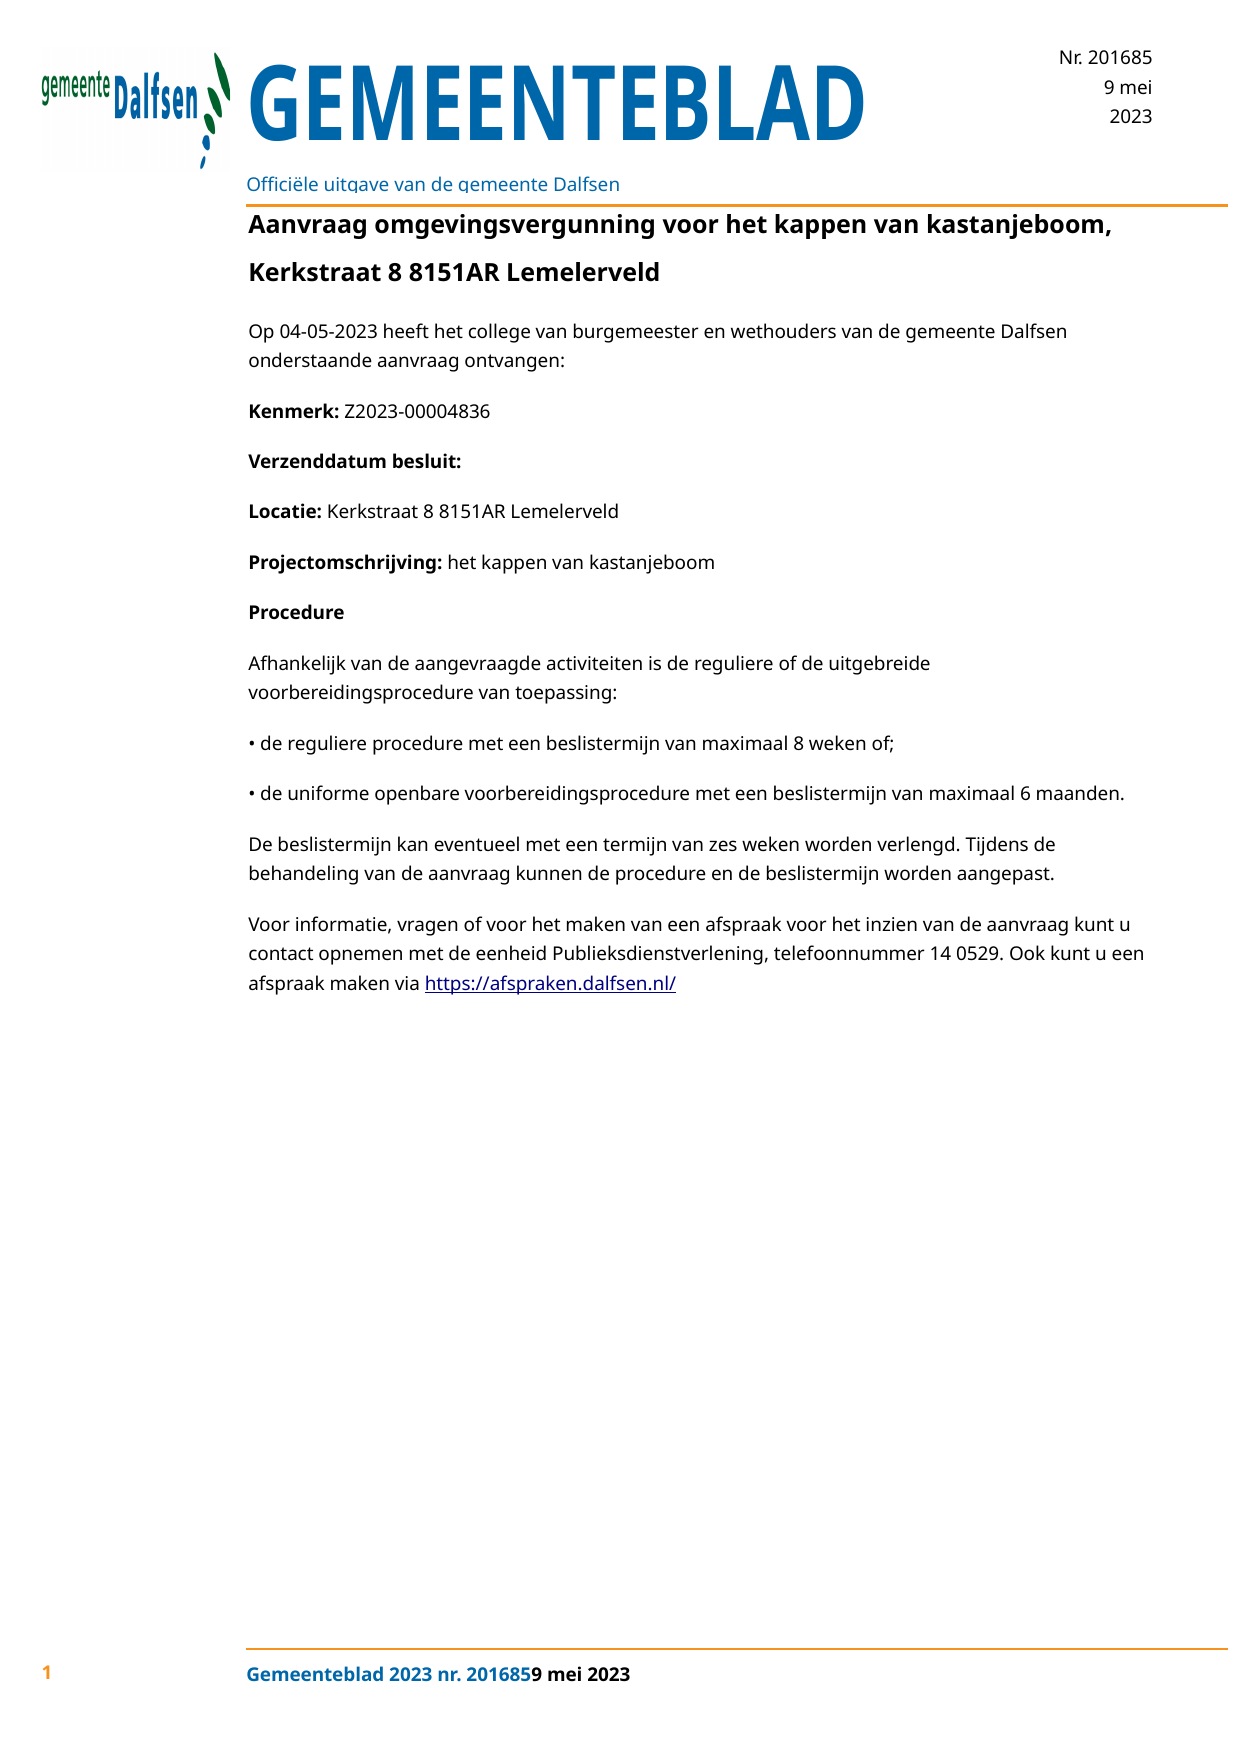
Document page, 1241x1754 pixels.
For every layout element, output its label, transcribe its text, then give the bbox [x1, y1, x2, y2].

text • de uniforme openbare voorbereidingsprocedure met een beslistermijn van maximaal 6 maanden. [248, 780, 1152, 806]
text Kenmerk: Z2023-00004836 [248, 398, 1152, 424]
text Procedure [248, 599, 1152, 625]
picture [41, 47, 231, 172]
text Afhankelijk van de aangevraagde activiteiten is de reguliere of de uitgebreide voorbereidingsprocedure van toepassing: [248, 650, 1152, 705]
text Locatie: Kerkstraat 8 8151AR Lemelerveld [248, 499, 1152, 524]
text De beslistermijn kan eventueel met een termijn van zes weken worden verlengd. Tijdens de behandeling van de aanvraag kunnen de procedure en de beslistermijn worden aangepast. [248, 831, 1152, 886]
text Aanvraag omgevingsvergunning voor het kappen van kastanjeboom, Kerkstraat 8 8151AR Lemelerveld [248, 207, 1152, 288]
text Voor informatie, vragen of voor het maken van een afspraak voor het inzien van de aanvraag kunt u contact opnemen met de eenheid Publieksdienstverlening, telefoonnummer 14 0529. Ook kunt u een afspraak maken via https://afspraken.dalfsen.nl/ [248, 911, 1152, 996]
text Projectomschrijving: het kappen van kastanjeboom [248, 549, 1152, 575]
text • de reguliere procedure met een beslistermijn van maximaal 8 weken of; [248, 730, 1152, 756]
text Verzenddatum besluit: [248, 448, 1152, 474]
text Op 04-05-2023 heeft het college van burgemeester en wethouders van de gemeente Dalfsen onderstaande aanvraag ontvangen: [248, 318, 1152, 373]
